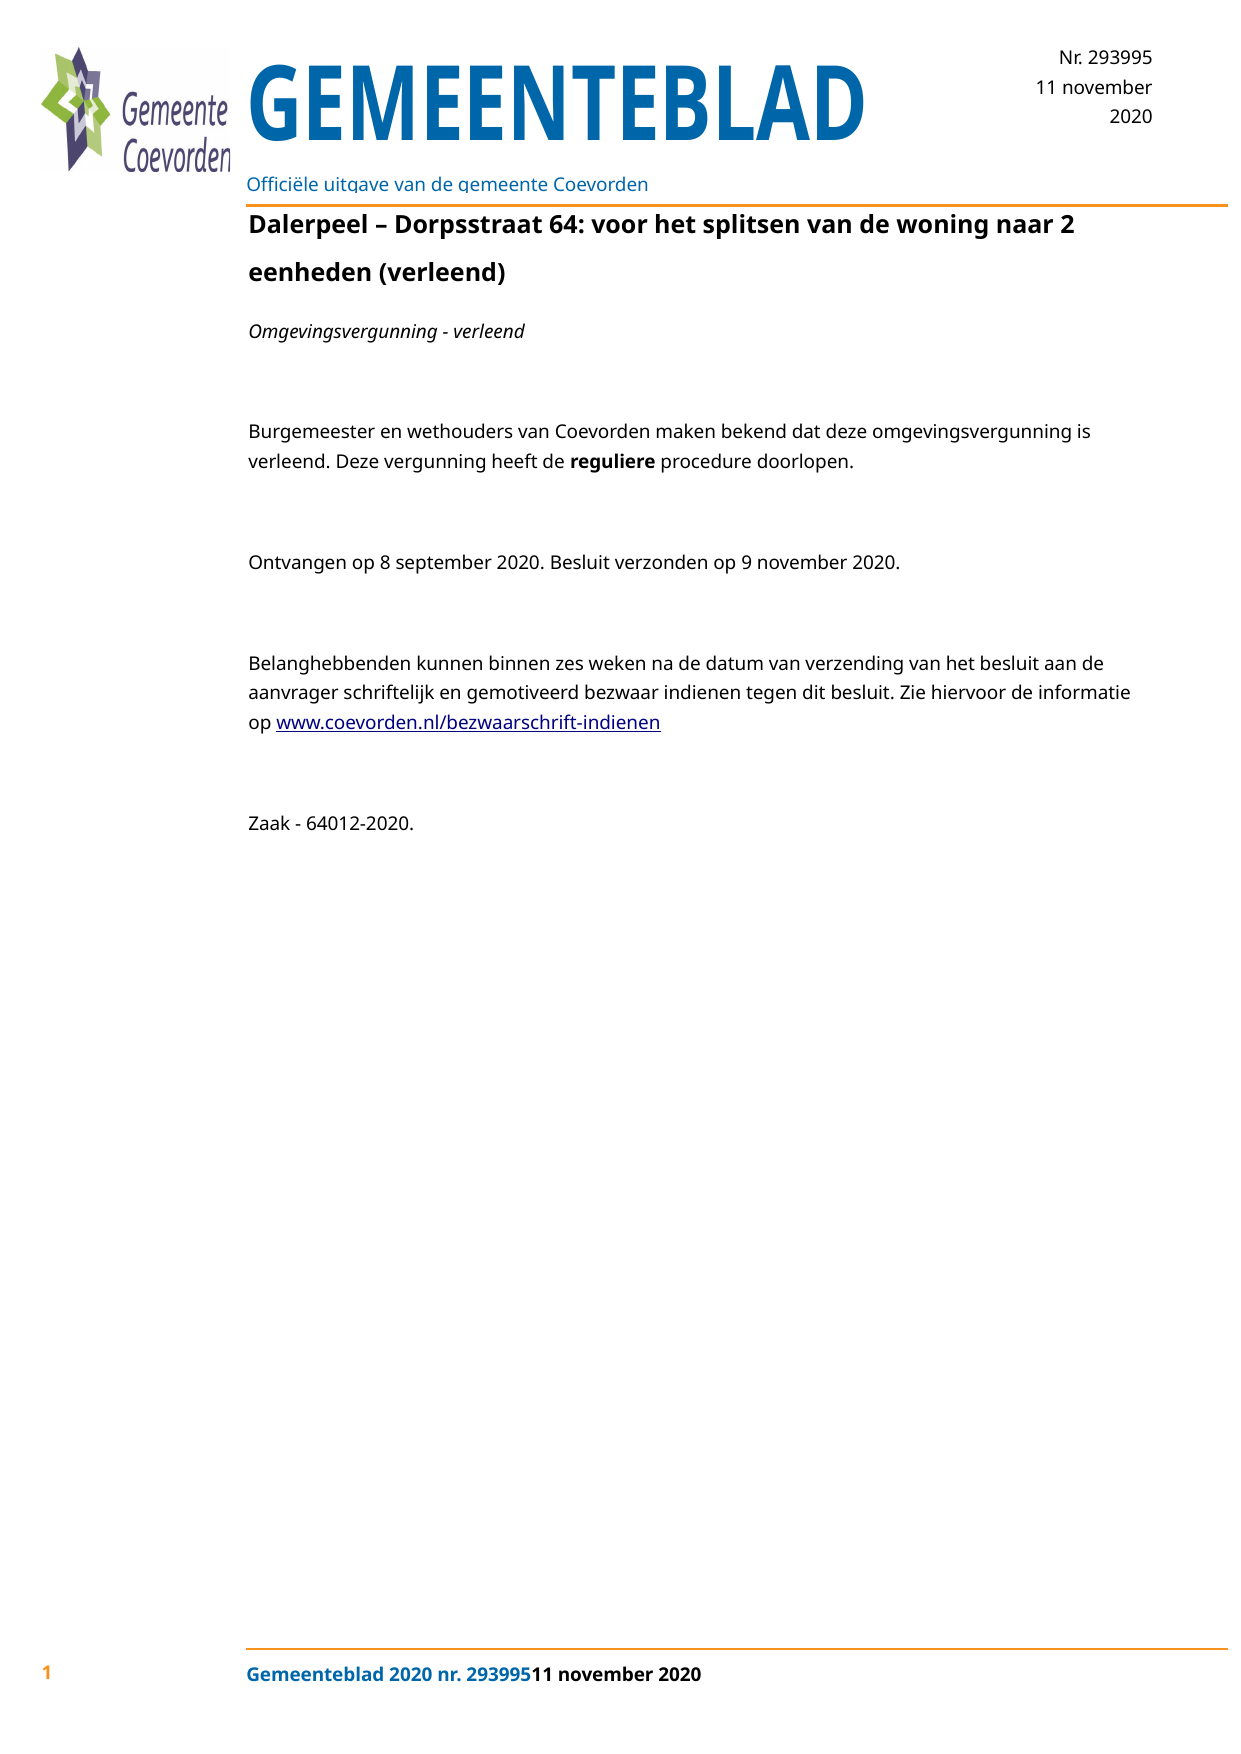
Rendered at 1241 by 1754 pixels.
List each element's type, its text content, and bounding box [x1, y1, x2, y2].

text Omgevingsvergunning - verleend [248, 318, 1152, 344]
text Dalerpeel – Dorpsstraat 64: voor het splitsen van de woning naar 2 eenheden (verleend) [248, 207, 1152, 288]
text Zaak - 64012-2020. [248, 810, 1152, 836]
picture [41, 47, 231, 172]
text Burgemeester en wethouders van Coevorden maken bekend dat deze omgevingsvergunning is verleend. Deze vergunning heeft de reguliere procedure doorlopen. [248, 419, 1152, 474]
text Belanghebbenden kunnen binnen zes weken na de datum van verzending van het besluit aan de aanvrager schriftelijk en gemotiveerd bezwaar indienen tegen dit besluit. Zie hiervoor de informatie op www.coevorden.nl/bezwaarschrift-indienen [248, 650, 1152, 735]
text Ontvangen op 8 september 2020. Besluit verzonden op 9 november 2020. [248, 549, 1152, 575]
